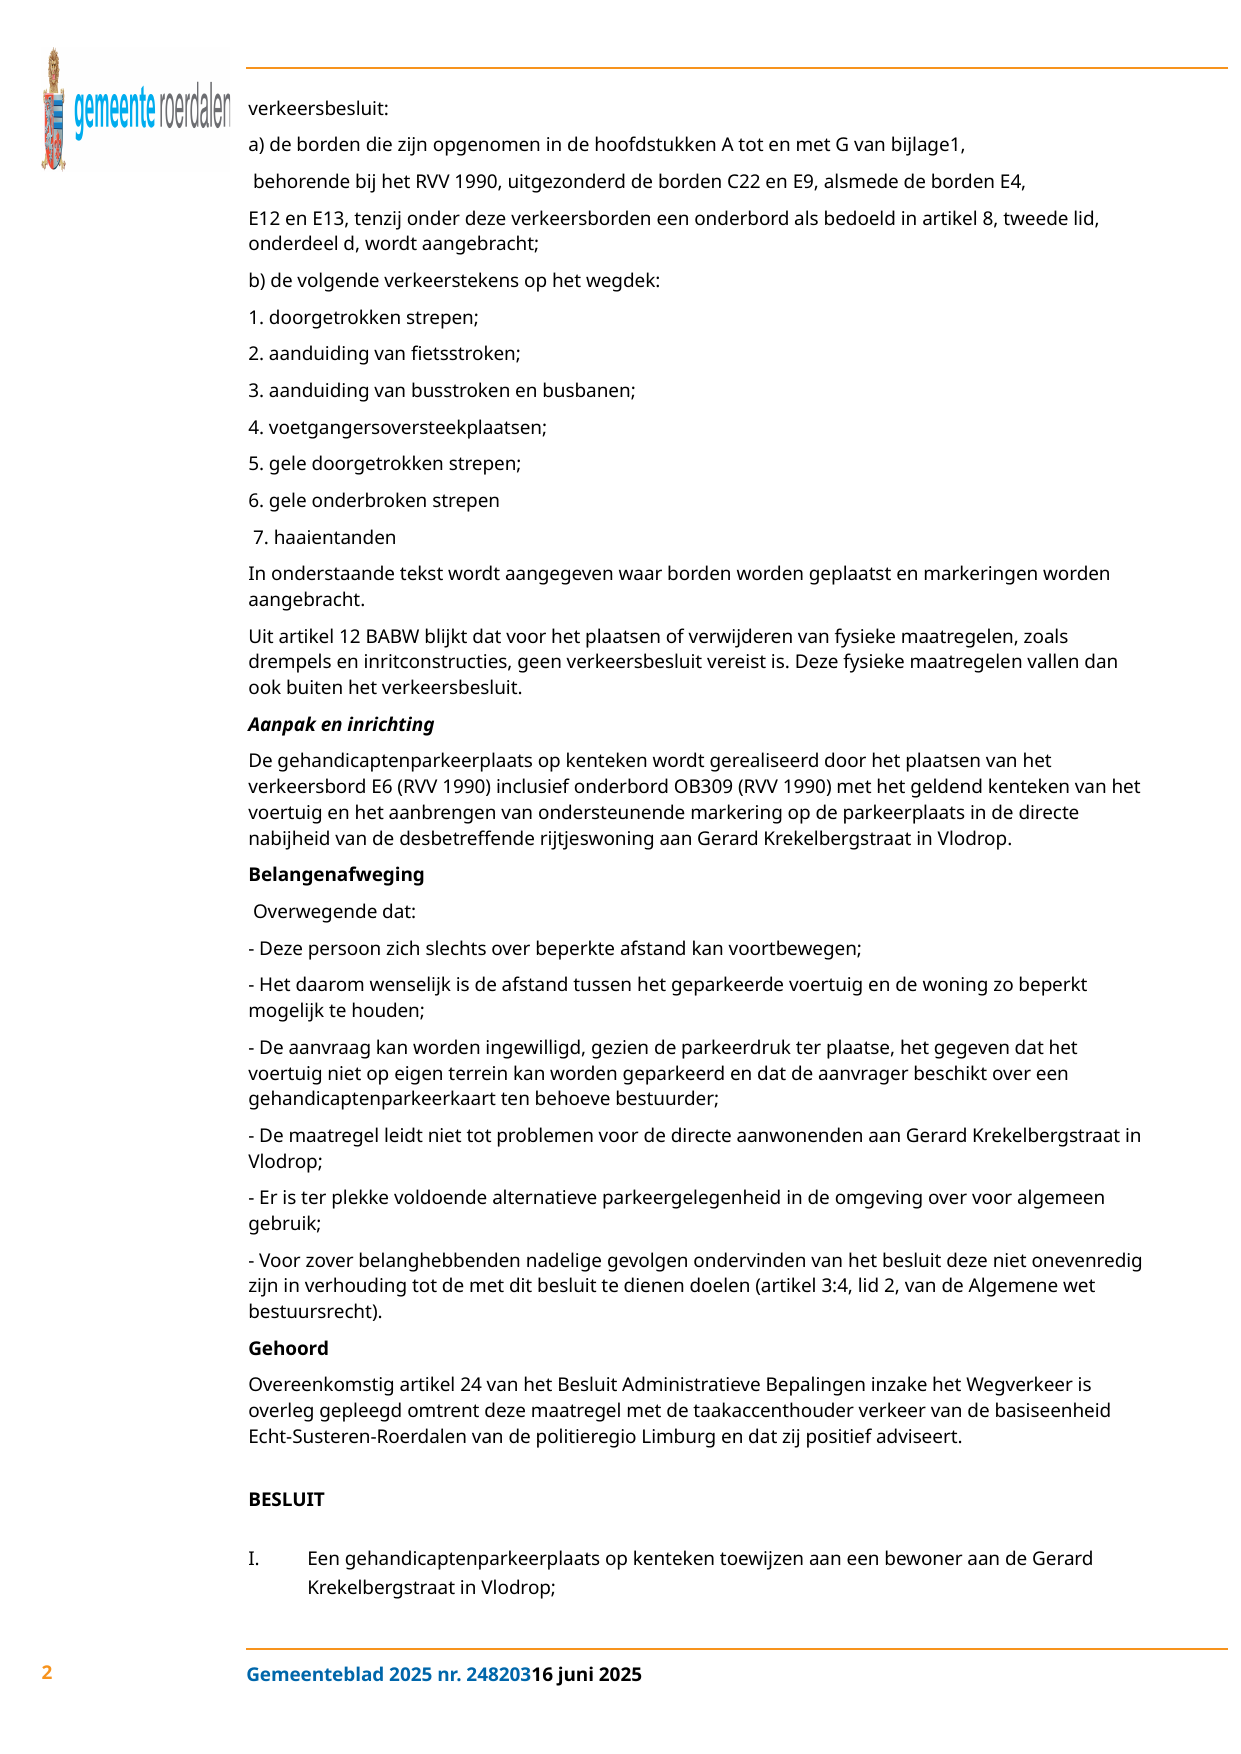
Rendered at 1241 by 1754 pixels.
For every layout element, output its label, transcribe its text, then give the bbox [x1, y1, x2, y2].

text - De aanvraag kan worden ingewilligd, gezien de parkeerdruk ter plaatse, het gegeven dat het voertuig niet op eigen terrein kan worden geparkeerd en dat de aanvrager beschikt over een gehandicaptenparkeerkaart ten behoeve bestuurder; [248, 1034, 1152, 1111]
text - Deze persoon zich slechts over beperkte afstand kan voortbewegen; [248, 935, 1152, 961]
text - Het daarom wenselijk is de afstand tussen het geparkeerde voertuig en de woning zo beperkt mogelijk te houden; [248, 972, 1152, 1023]
text 3. aanduiding van busstroken en busbanen; [248, 377, 1152, 403]
text - Voor zover belanghebbenden nadelige gevolgen ondervinden van het besluit deze niet onevenredig zijn in verhouding tot de met dit besluit te dienen doelen (artikel 3:4, lid 2, van de Algemene wet bestuursrecht). [248, 1247, 1152, 1324]
text 2. aanduiding van fietsstroken; [248, 341, 1152, 366]
text behorende bij het RVV 1990, uitgezonderd de borden C22 en E9, alsmede de borden E4, [248, 168, 1152, 194]
text 6. gele onderbroken strepen [248, 487, 1152, 513]
text E12 en E13, tenzij onder deze verkeersborden een onderbord als bedoeld in artikel 8, tweede lid, onderdeel d, wordt aangebracht; [248, 205, 1152, 256]
text 4. voetgangersoversteekplaatsen; [248, 414, 1152, 439]
text b) de volgende verkeerstekens op het wegdek: [248, 267, 1152, 293]
text 7. haaientanden [248, 524, 1152, 549]
text Gehoord [248, 1335, 1152, 1361]
list Een gehandicaptenparkeerplaats op kenteken toewijzen aan een bewoner aan de Gerard Krekelbergstraat in Vlodrop; [248, 1545, 1152, 1600]
text 1. doorgetrokken strepen; [248, 304, 1152, 329]
text Overwegende dat: [248, 898, 1152, 924]
picture [41, 47, 231, 172]
text BESLUIT [248, 1486, 1152, 1512]
text 5. gele doorgetrokken strepen; [248, 451, 1152, 476]
text a) de borden die zijn opgenomen in de hoofdstukken A tot en met G van bijlage1, [248, 131, 1152, 157]
text Overeenkomstig artikel 24 van het Besluit Administratieve Bepalingen inzake het Wegverkeer is overleg gepleegd omtrent deze maatregel met de taakaccenthouder verkeer van de basiseenheid Echt-Susteren-Roerdalen van de politieregio Limburg en dat zij positief adviseert. [248, 1372, 1152, 1449]
text Aanpak en inrichting [248, 711, 1152, 737]
text In onderstaande tekst wordt aangegeven waar borden worden geplaatst en markeringen worden aangebracht. [248, 561, 1152, 612]
text - De maatregel leidt niet tot problemen voor de directe aanwonenden aan Gerard Krekelbergstraat in Vlodrop; [248, 1122, 1152, 1173]
text Belangenafweging [248, 862, 1152, 887]
text De gehandicaptenparkeerplaats op kenteken wordt gerealiseerd door het plaatsen van het verkeersbord E6 (RVV 1990) inclusief onderbord OB309 (RVV 1990) met het geldend kenteken van het voertuig en het aanbrengen van ondersteunende markering op de parkeerplaats in de directe nabijheid van de desbetreffende rijtjeswoning aan Gerard Krekelbergstraat in Vlodrop. [248, 748, 1152, 851]
text verkeersbesluit: [248, 95, 1152, 121]
text - Er is ter plekke voldoende alternatieve parkeergelegenheid in de omgeving over voor algemeen gebruik; [248, 1184, 1152, 1236]
text Uit artikel 12 BABW blijkt dat voor het plaatsen of verwijderen van fysieke maatregelen, zoals drempels en inritconstructies, geen verkeersbesluit vereist is. Deze fysieke maatregelen vallen dan ook buiten het verkeersbesluit. [248, 623, 1152, 700]
